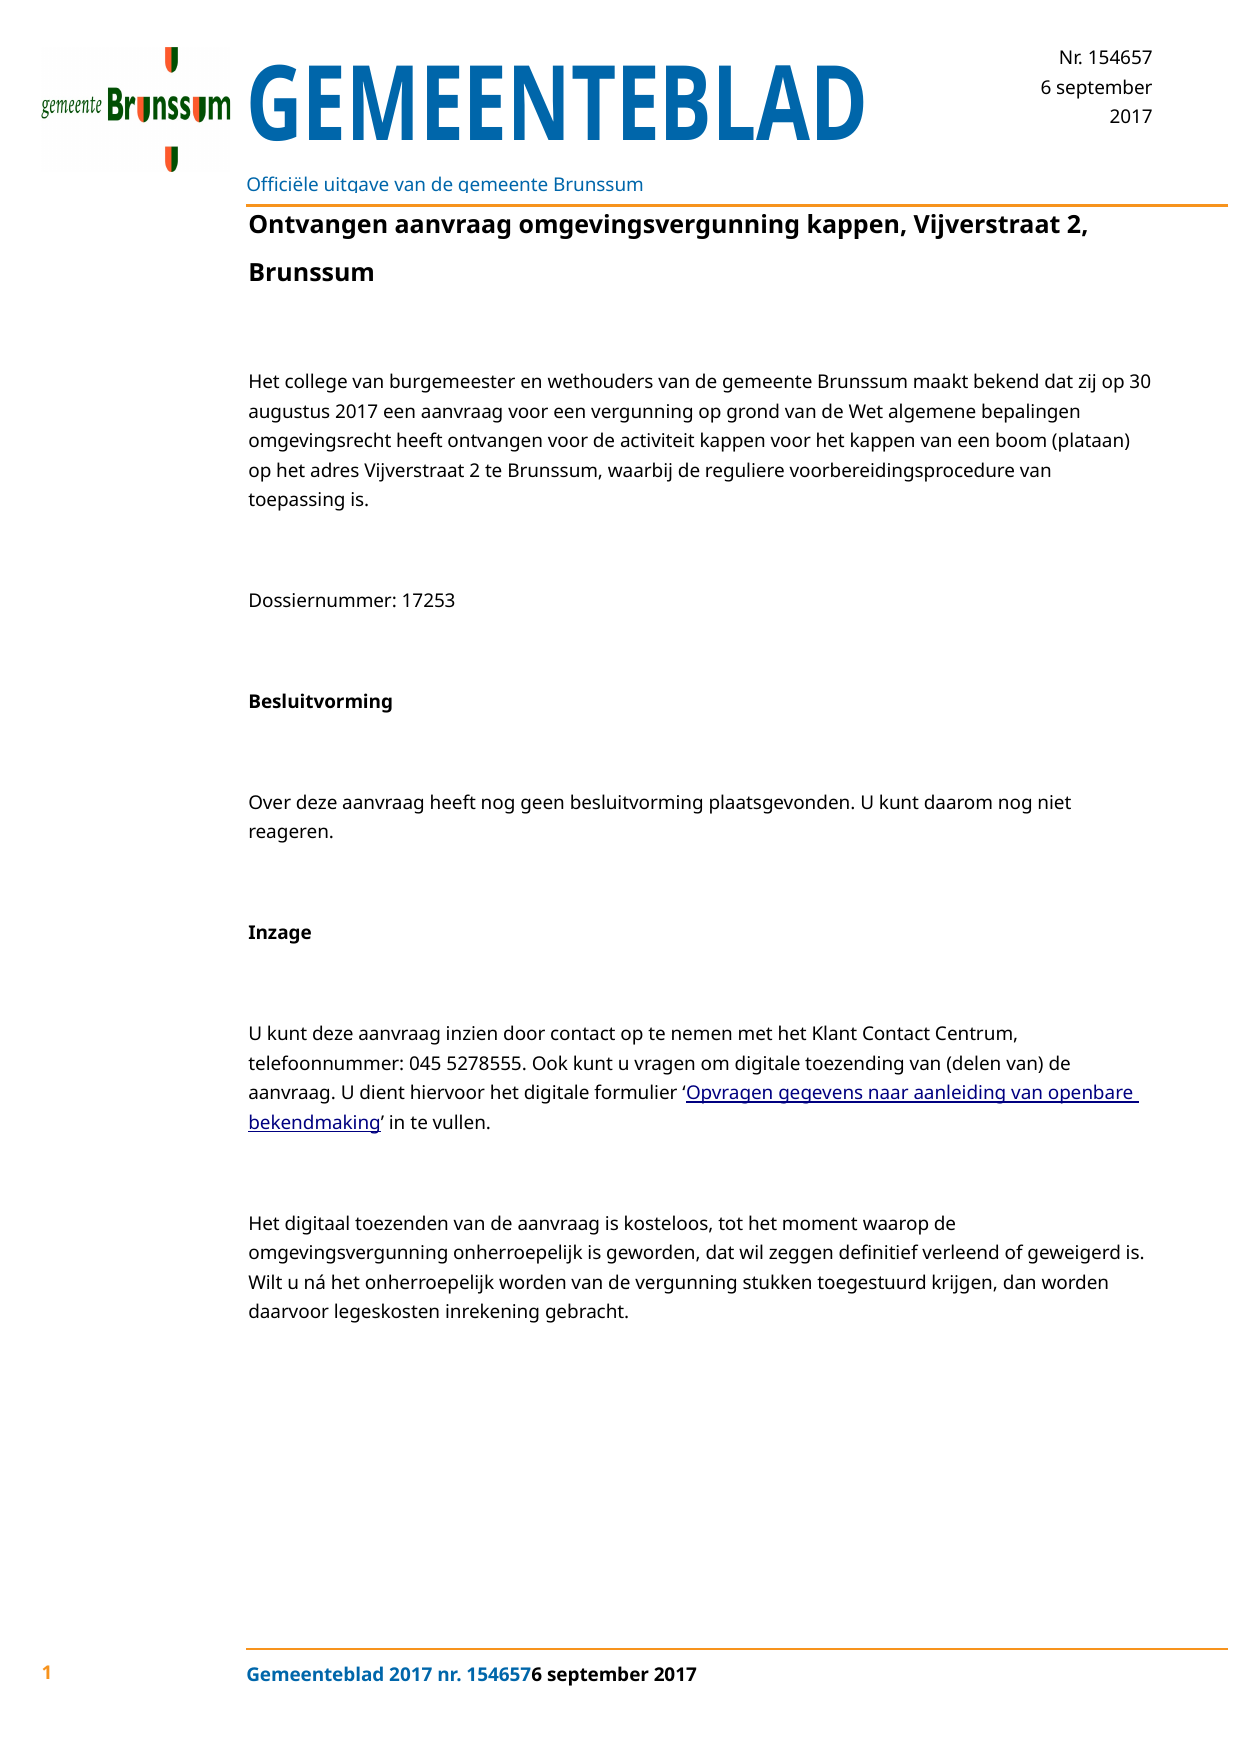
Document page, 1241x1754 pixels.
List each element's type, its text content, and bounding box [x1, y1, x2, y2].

text Het digitaal toezenden van de aanvraag is kosteloos, tot het moment waarop de omgevingsvergunning onherroepelijk is geworden, dat wil zeggen definitief verleend of geweigerd is. Wilt u ná het onherroepelijk worden van de vergunning stukken toegestuurd krijgen, dan worden daarvoor legeskosten inrekening gebracht. [248, 1210, 1152, 1324]
text Over deze aanvraag heeft nog geen besluitvorming plaatsgevonden. U kunt daarom nog niet reageren. [248, 789, 1152, 844]
text U kunt deze aanvraag inzien door contact op te nemen met het Klant Contact Centrum, telefoonnummer: 045 5278555. Ook kunt u vragen om digitale toezending van (delen van) de aanvraag. U dient hiervoor het digitale formulier ‘Opvragen gegevens naar aanleiding van openbare bekendmaking’ in te vullen. [248, 1020, 1152, 1135]
text Dossiernummer: 17253 [248, 587, 1152, 613]
picture [41, 47, 231, 172]
text Ontvangen aanvraag omgevingsvergunning kappen, Vijverstraat 2, Brunssum [248, 207, 1152, 288]
text Inzage [248, 919, 1152, 945]
text Het college van burgemeester en wethouders van de gemeente Brunssum maakt bekend dat zij op 30 augustus 2017 een aanvraag voor een vergunning op grond van de Wet algemene bepalingen omgevingsrecht heeft ontvangen voor de activiteit kappen voor het kappen van een boom (plataan) op het adres Vijverstraat 2 te Brunssum, waarbij de reguliere voorbereidingsprocedure van toepassing is. [248, 368, 1152, 512]
text Besluitvorming [248, 688, 1152, 714]
